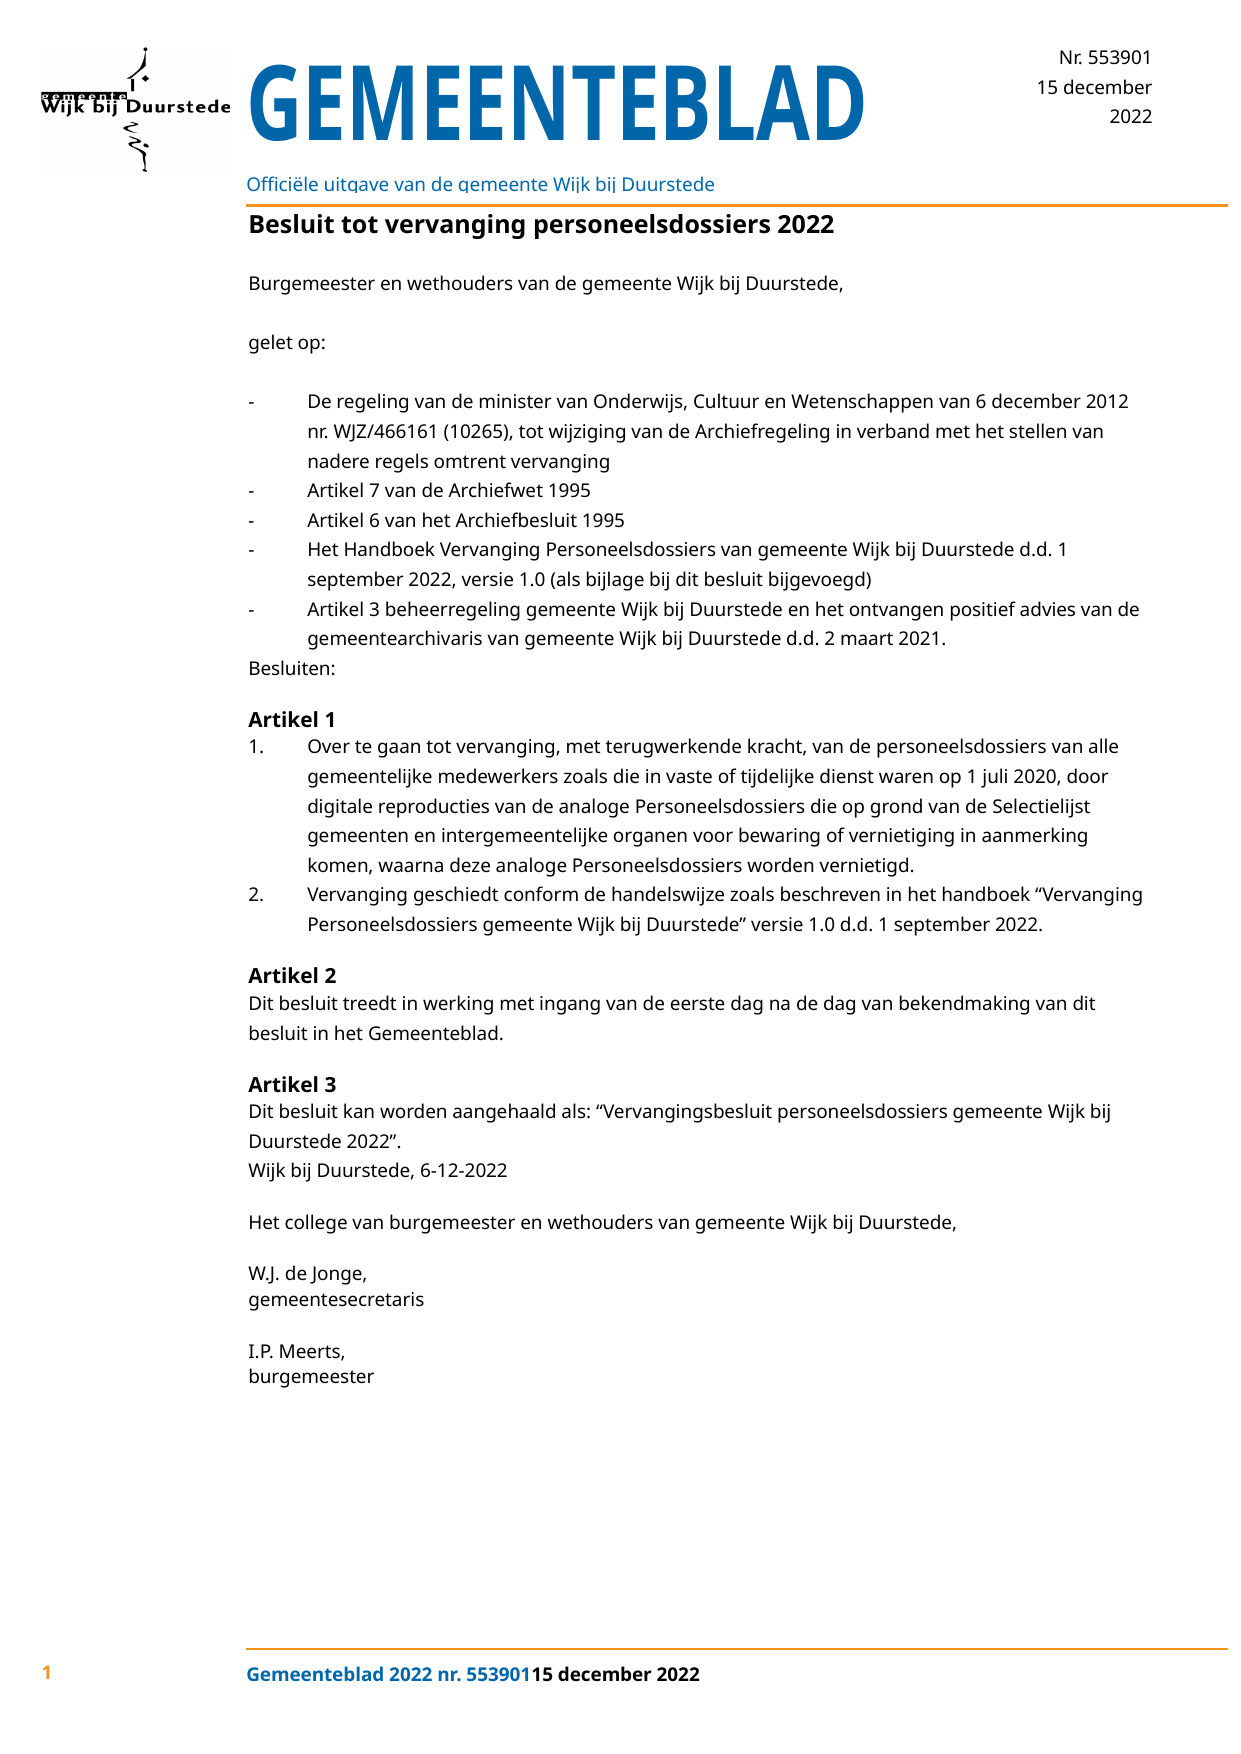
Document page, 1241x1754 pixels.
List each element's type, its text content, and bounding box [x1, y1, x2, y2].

text gelet op: [248, 329, 1152, 355]
list De regeling van de minister van Onderwijs, Cultuur en Wetenschappen van 6 december 2012 nr. WJZ/466161 (10265), tot wijziging van de Archiefregeling in verband met het stellen van nadere regels omtrent vervanging [248, 389, 1152, 473]
text Artikel 1 [248, 705, 1152, 734]
text Artikel 3 [248, 1070, 1152, 1098]
text burgemeester [248, 1363, 1152, 1389]
list Over te gaan tot vervanging, met terugwerkende kracht, van de personeelsdossiers van alle gemeentelijke medewerkers zoals die in vaste of tijdelijke dienst waren op 1 juli 2020, door digitale reproducties van de analoge Personeelsdossiers die op grond van de Selectielijst gemeenten en intergemeentelijke organen voor bewaring of vernietiging in aanmerking komen, waarna deze analoge Personeelsdossiers worden vernietigd. [248, 734, 1152, 878]
text Dit besluit treedt in werking met ingang van de eerste dag na de dag van bekendmaking van dit besluit in het Gemeenteblad. [248, 990, 1152, 1045]
text Burgemeester en wethouders van de gemeente Wijk bij Duurstede, [248, 270, 1152, 296]
text Artikel 2 [248, 962, 1152, 990]
text Wijk bij Duurstede, 6-12-2022 [248, 1158, 1152, 1183]
text I.P. Meerts, [248, 1338, 1152, 1363]
text W.J. de Jonge, [248, 1261, 1152, 1286]
text gemeentesecretaris [248, 1286, 1152, 1312]
list Artikel 6 van het Archiefbesluit 1995 [248, 507, 1152, 533]
list Het Handboek Vervanging Personeelsdossiers van gemeente Wijk bij Duurstede d.d. 1 september 2022, versie 1.0 (als bijlage bij dit besluit bijgevoegd) [248, 537, 1152, 592]
text Het college van burgemeester en wethouders van gemeente Wijk bij Duurstede, [248, 1209, 1152, 1235]
list Vervanging geschiedt conform de handelswijze zoals beschreven in het handboek “Vervanging Personeelsdossiers gemeente Wijk bij Duurstede” versie 1.0 d.d. 1 september 2022. [248, 882, 1152, 937]
list Artikel 3 beheerregeling gemeente Wijk bij Duurstede en het ontvangen positief advies van de gemeentearchivaris van gemeente Wijk bij Duurstede d.d. 2 maart 2021. [248, 596, 1152, 651]
text Dit besluit kan worden aangehaald als: “Vervangingsbesluit personeelsdossiers gemeente Wijk bij Duurstede 2022”. [248, 1098, 1152, 1154]
picture [41, 47, 231, 172]
text Besluit tot vervanging personeelsdossiers 2022 [248, 207, 1152, 241]
list Artikel 7 van de Archiefwet 1995 [248, 477, 1152, 503]
text Besluiten: [248, 655, 1152, 681]
